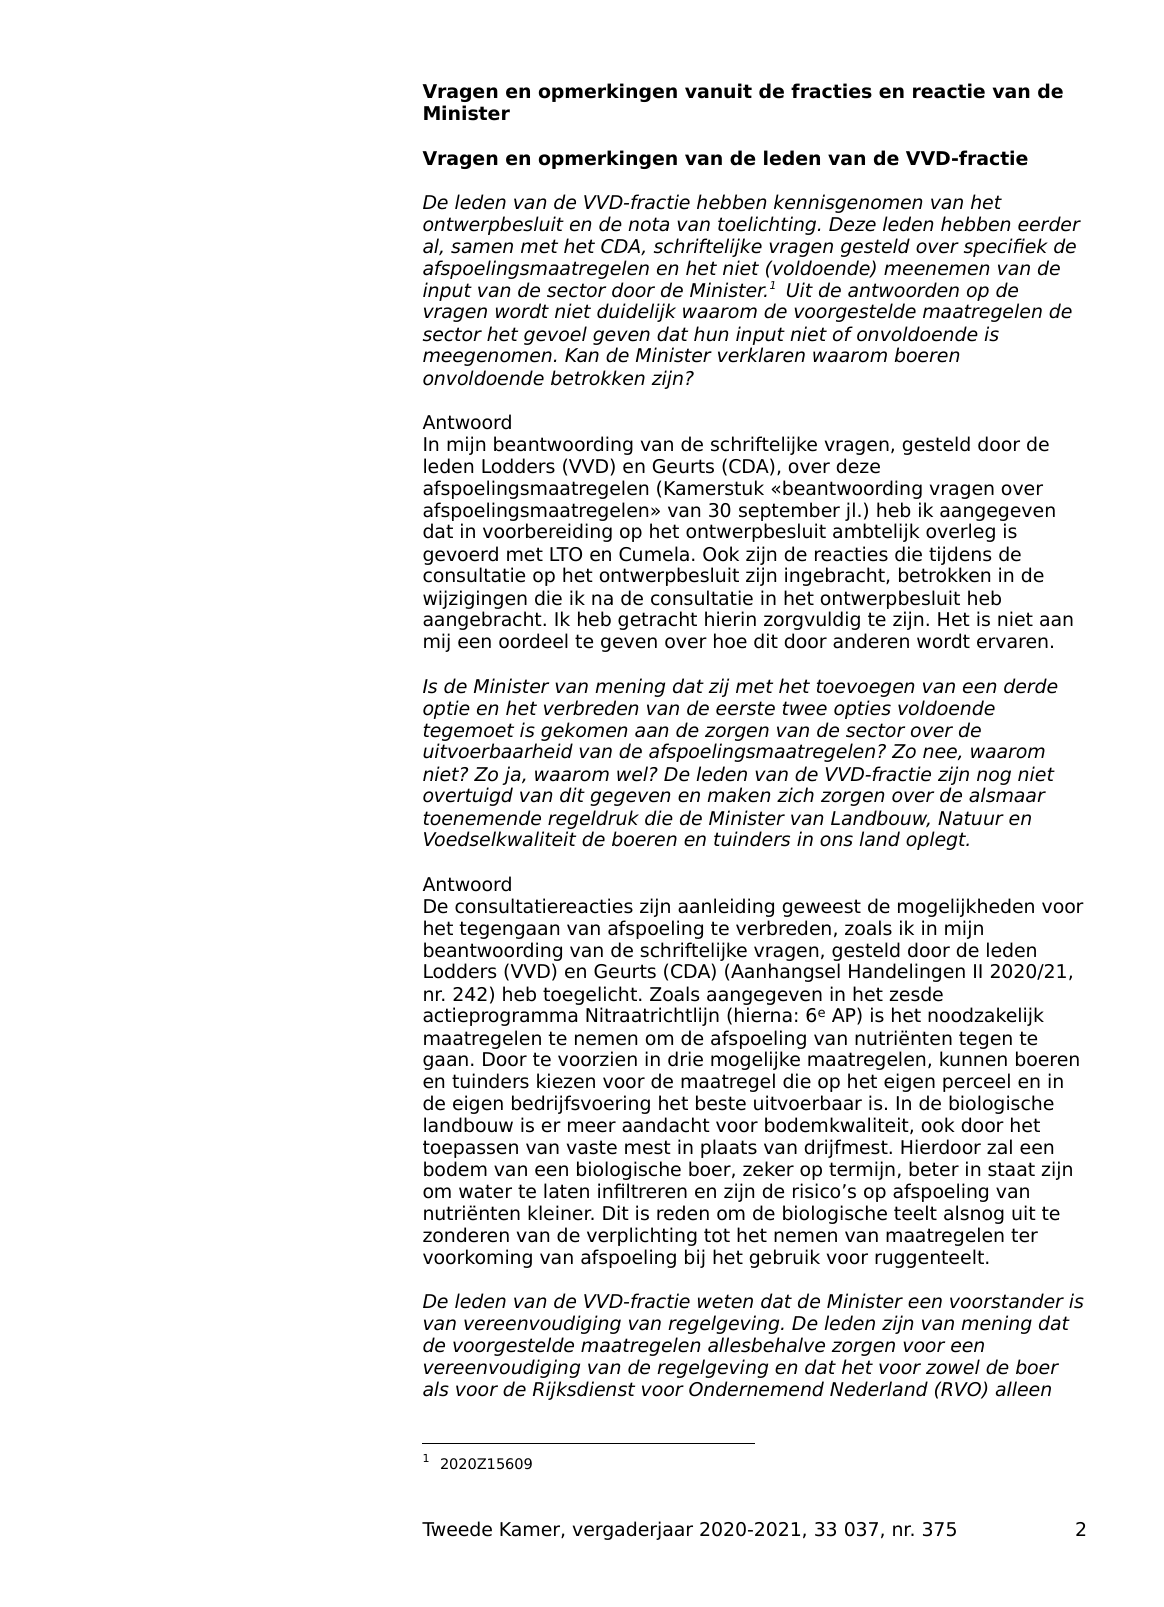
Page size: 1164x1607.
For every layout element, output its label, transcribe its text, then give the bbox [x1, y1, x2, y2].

text De leden van de VVD-fractie weten dat de Minister een voorstander is van vereenvoudiging van regelgeving. De leden zijn van mening dat de voorgestelde maatregelen allesbehalve zorgen voor een vereenvoudiging van de regelgeving en dat het voor zowel de boer als voor de Rijksdienst voor Ondernemend Nederland (RVO) alleen [422, 1291, 1087, 1401]
text Antwoord [422, 412, 1087, 433]
subtitle Vragen en opmerkingen vanuit de fracties en reactie van de Minister [422, 81, 1087, 125]
text 2020Z15609 [422, 1452, 1087, 1474]
text Antwoord [422, 873, 1087, 896]
text De consultatiereacties zijn aanleiding geweest de mogelijkheden voor het tegengaan van afspoeling te verbreden, zoals ik in mijn beantwoording van de schriftelijke vragen, gesteld door de leden Lodders (VVD) en Geurts (CDA) (Aanhangsel Handelingen II 2020/21, nr. 242) heb toegelicht. Zoals aangegeven in het zesde actieprogramma Nitraatrichtlijn (hierna: 6e AP) is het noodzakelijk maatregelen te nemen om de afspoeling van nutriënten tegen te gaan. Door te voorzien in drie mogelijke maatregelen, kunnen boeren en tuinders kiezen voor de maatregel die op het eigen perceel en in de eigen bedrijfsvoering het beste uitvoerbaar is. In de biologische landbouw is er meer aandacht voor bodemkwaliteit, ook door het toepassen van vaste mest in plaats van drijfmest. Hierdoor zal een bodem van een biologische boer, zeker op termijn, beter in staat zijn om water te laten infiltreren en zijn de risico’s op afspoeling van nutriënten kleiner. Dit is reden om de biologische teelt alsnog uit te zonderen van de verplichting tot het nemen van maatregelen ter voorkoming van afspoeling bij het gebruik voor ruggenteelt. [422, 896, 1087, 1269]
text In mijn beantwoording van de schriftelijke vragen, gesteld door de leden Lodders (VVD) en Geurts (CDA), over deze afspoelingsmaatregelen (Kamerstuk «beantwoording vragen over afspoelingsmaatregelen» van 30 september jl.) heb ik aangegeven dat in voorbereiding op het ontwerpbesluit ambtelijk overleg is gevoerd met LTO en Cumela. Ook zijn de reacties die tijdens de consultatie op het ontwerpbesluit zijn ingebracht, betrokken in de wijzigingen die ik na de consultatie in het ontwerpbesluit heb aangebracht. Ik heb getracht hierin zorgvuldig te zijn. Het is niet aan mij een oordeel te geven over hoe dit door anderen wordt ervaren. [422, 433, 1087, 653]
text De leden van de VVD-fractie hebben kennisgenomen van het ontwerpbesluit en de nota van toelichting. Deze leden hebben eerder al, samen met het CDA, schriftelijke vragen gesteld over specifiek de afspoelingsmaatregelen en het niet (voldoende) meenemen van de input van de sector door de Minister. Uit de antwoorden op de vragen wordt niet duidelijk waarom de voorgestelde maatregelen de sector het gevoel geven dat hun input niet of onvoldoende is meegenomen. Kan de Minister verklaren waarom boeren onvoldoende betrokken zijn? [422, 192, 1087, 389]
text Is de Minister van mening dat zij met het toevoegen van een derde optie en het verbreden van de eerste twee opties voldoende tegemoet is gekomen aan de zorgen van de sector over de uitvoerbaarheid van de afspoelingsmaatregelen? Zo nee, waarom niet? Zo ja, waarom wel? De leden van de VVD-fractie zijn nog niet overtuigd van dit gegeven en maken zich zorgen over de alsmaar toenemende regeldruk die de Minister van Landbouw, Natuur en Voedselkwaliteit de boeren en tuinders in ons land oplegt. [422, 676, 1087, 851]
subtitle Vragen en opmerkingen van de leden van de VVD-fractie [422, 147, 1087, 169]
